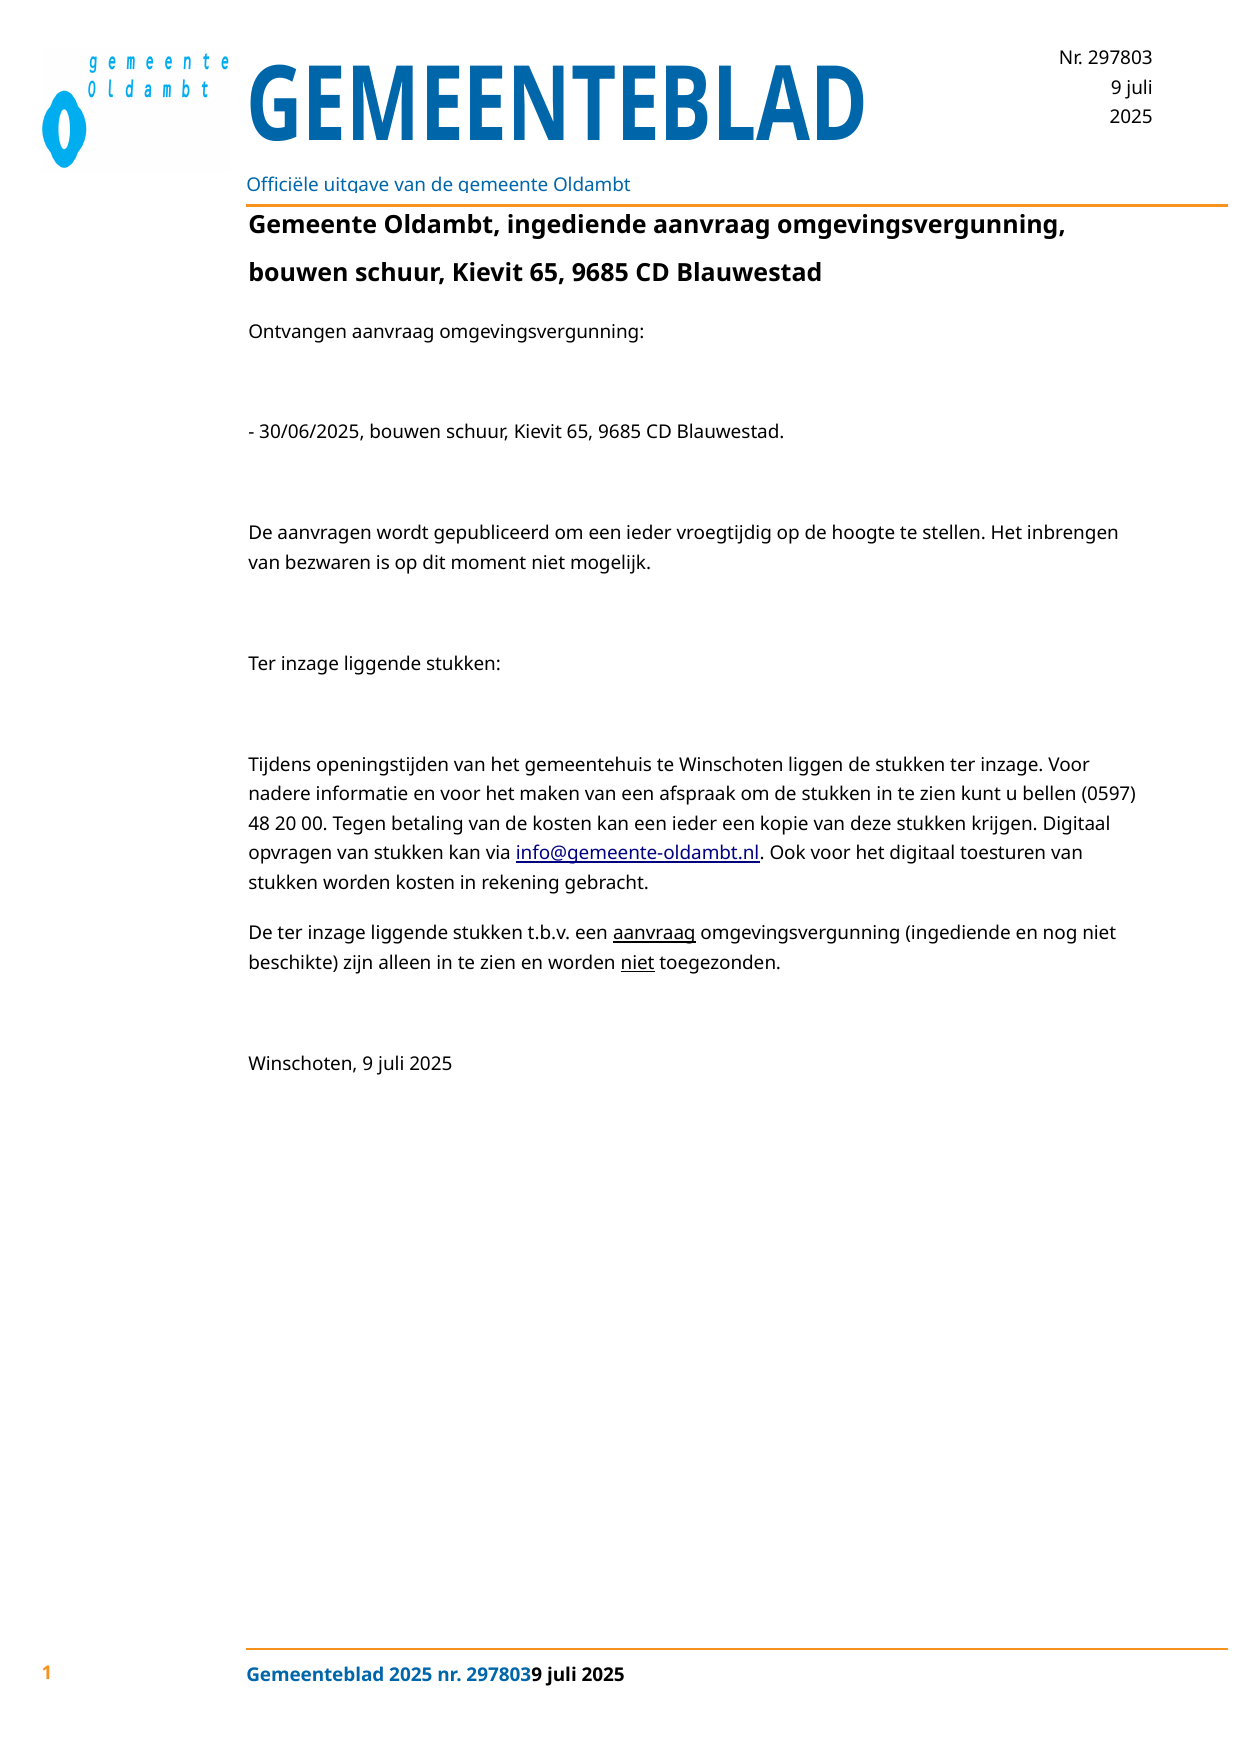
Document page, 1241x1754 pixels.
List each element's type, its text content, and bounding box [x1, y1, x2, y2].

text - 30/06/2025, bouwen schuur, Kievit 65, 9685 CD Blauwestad. [248, 419, 1152, 444]
text De ter inzage liggende stukken t.b.v. een aanvraag omgevingsvergunning (ingediende en nog niet beschikte) zijn alleen in te zien en worden niet toegezonden. [248, 919, 1152, 975]
picture [41, 47, 231, 172]
text Ter inzage liggende stukken: [248, 650, 1152, 676]
text De aanvragen wordt gepubliceerd om een ieder vroegtijdig op de hoogte te stellen. Het inbrengen van bezwaren is op dit moment niet mogelijk. [248, 519, 1152, 575]
text Winschoten, 9 juli 2025 [248, 1050, 1152, 1076]
text Ontvangen aanvraag omgevingsvergunning: [248, 318, 1152, 344]
text Tijdens openingstijden van het gemeentehuis te Winschoten liggen de stukken ter inzage. Voor nadere informatie en voor het maken van een afspraak om de stukken in te zien kunt u bellen (0597) 48 20 00. Tegen betaling van de kosten kan een ieder een kopie van deze stukken krijgen. Digitaal opvragen van stukken kan via info@gemeente-oldambt.nl. Ook voor het digitaal toesturen van stukken worden kosten in rekening gebracht. [248, 751, 1152, 895]
text Gemeente Oldambt, ingediende aanvraag omgevingsvergunning, bouwen schuur, Kievit 65, 9685 CD Blauwestad [248, 207, 1152, 288]
